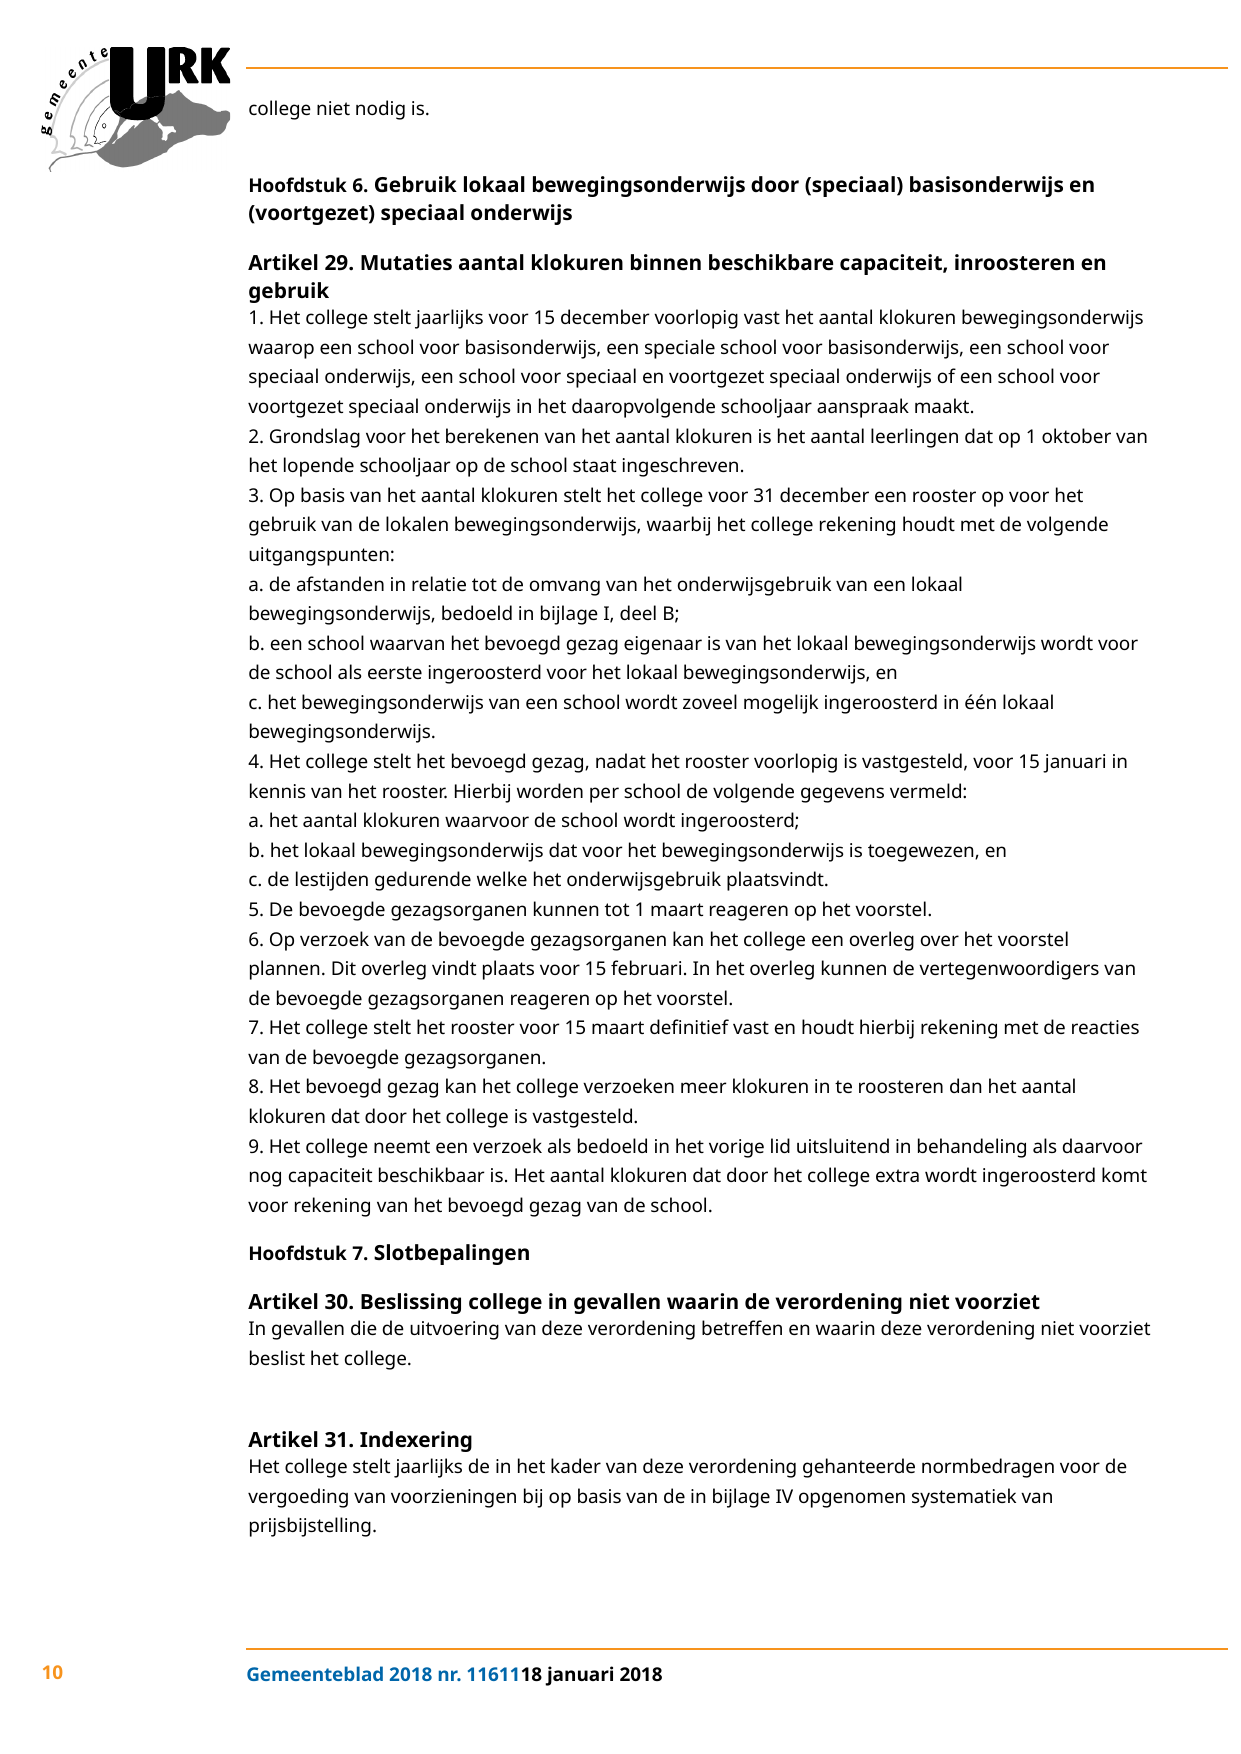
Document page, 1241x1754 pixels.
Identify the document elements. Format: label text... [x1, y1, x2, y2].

text In gevallen die de uitvoering van deze verordening betreffen en waarin deze verordening niet voorziet beslist het college. [248, 1315, 1152, 1371]
text c. het bewegingsonderwijs van een school wordt zoveel mogelijk ingeroosterd in één lokaal bewegingsonderwijs. [248, 689, 1152, 744]
text 7. Het college stelt het rooster voor 15 maart definitief vast en houdt hierbij rekening met de reacties van de bevoegde gezagsorganen. [248, 1014, 1152, 1070]
picture [41, 47, 231, 172]
text Hoofdstuk 6. Gebruik lokaal bewegingsonderwijs door (speciaal) basisonderwijs en (voortgezet) speciaal onderwijs [248, 170, 1152, 227]
text Hoofdstuk 7. Slotbepalingen [248, 1238, 1152, 1266]
text b. een school waarvan het bevoegd gezag eigenaar is van het lokaal bewegingsonderwijs wordt voor de school als eerste ingeroosterd voor het lokaal bewegingsonderwijs, en [248, 630, 1152, 685]
text a. de afstanden in relatie tot de omvang van het onderwijsgebruik van een lokaal bewegingsonderwijs, bedoeld in bijlage I, deel B; [248, 571, 1152, 626]
text 2. Grondslag voor het berekenen van het aantal klokuren is het aantal leerlingen dat op 1 oktober van het lopende schooljaar op de school staat ingeschreven. [248, 423, 1152, 478]
text Artikel 29. Mutaties aantal klokuren binnen beschikbare capaciteit, inroosteren en gebruik [248, 248, 1152, 304]
text Artikel 30. Beslissing college in gevallen waarin de verordening niet voorziet [248, 1287, 1152, 1315]
text c. de lestijden gedurende welke het onderwijsgebruik plaatsvindt. [248, 867, 1152, 892]
text 4. Het college stelt het bevoegd gezag, nadat het rooster voorlopig is vastgesteld, voor 15 januari in kennis van het rooster. Hierbij worden per school de volgende gegevens vermeld: [248, 748, 1152, 804]
text 5. De bevoegde gezagsorganen kunnen tot 1 maart reageren op het voorstel. [248, 896, 1152, 922]
text college niet nodig is. [248, 95, 1152, 121]
text 9. Het college neemt een verzoek als bedoeld in het vorige lid uitsluitend in behandeling als daarvoor nog capaciteit beschikbaar is. Het aantal klokuren dat door het college extra wordt ingeroosterd komt voor rekening van het bevoegd gezag van de school. [248, 1133, 1152, 1218]
text 3. Op basis van het aantal klokuren stelt het college voor 31 december een rooster op voor het gebruik van de lokalen bewegingsonderwijs, waarbij het college rekening houdt met de volgende uitgangspunten: [248, 482, 1152, 567]
text Artikel 31. Indexering [248, 1425, 1152, 1453]
text 8. Het bevoegd gezag kan het college verzoeken meer klokuren in te roosteren dan het aantal klokuren dat door het college is vastgesteld. [248, 1074, 1152, 1129]
text b. het lokaal bewegingsonderwijs dat voor het bewegingsonderwijs is toegewezen, en [248, 837, 1152, 863]
text 1. Het college stelt jaarlijks voor 15 december voorlopig vast het aantal klokuren bewegingsonderwijs waarop een school voor basisonderwijs, een speciale school voor basisonderwijs, een school voor speciaal onderwijs, een school voor speciaal en voortgezet speciaal onderwijs of een school voor voortgezet speciaal onderwijs in het daaropvolgende schooljaar aanspraak maakt. [248, 304, 1152, 419]
text Het college stelt jaarlijks de in het kader van deze verordening gehanteerde normbedragen voor de vergoeding van voorzieningen bij op basis van de in bijlage IV opgenomen systematiek van prijsbijstelling. [248, 1453, 1152, 1538]
text a. het aantal klokuren waarvoor de school wordt ingeroosterd; [248, 807, 1152, 833]
text 6. Op verzoek van de bevoegde gezagsorganen kan het college een overleg over het voorstel plannen. Dit overleg vindt plaats voor 15 februari. In het overleg kunnen de vertegenwoordigers van de bevoegde gezagsorganen reageren op het voorstel. [248, 926, 1152, 1011]
